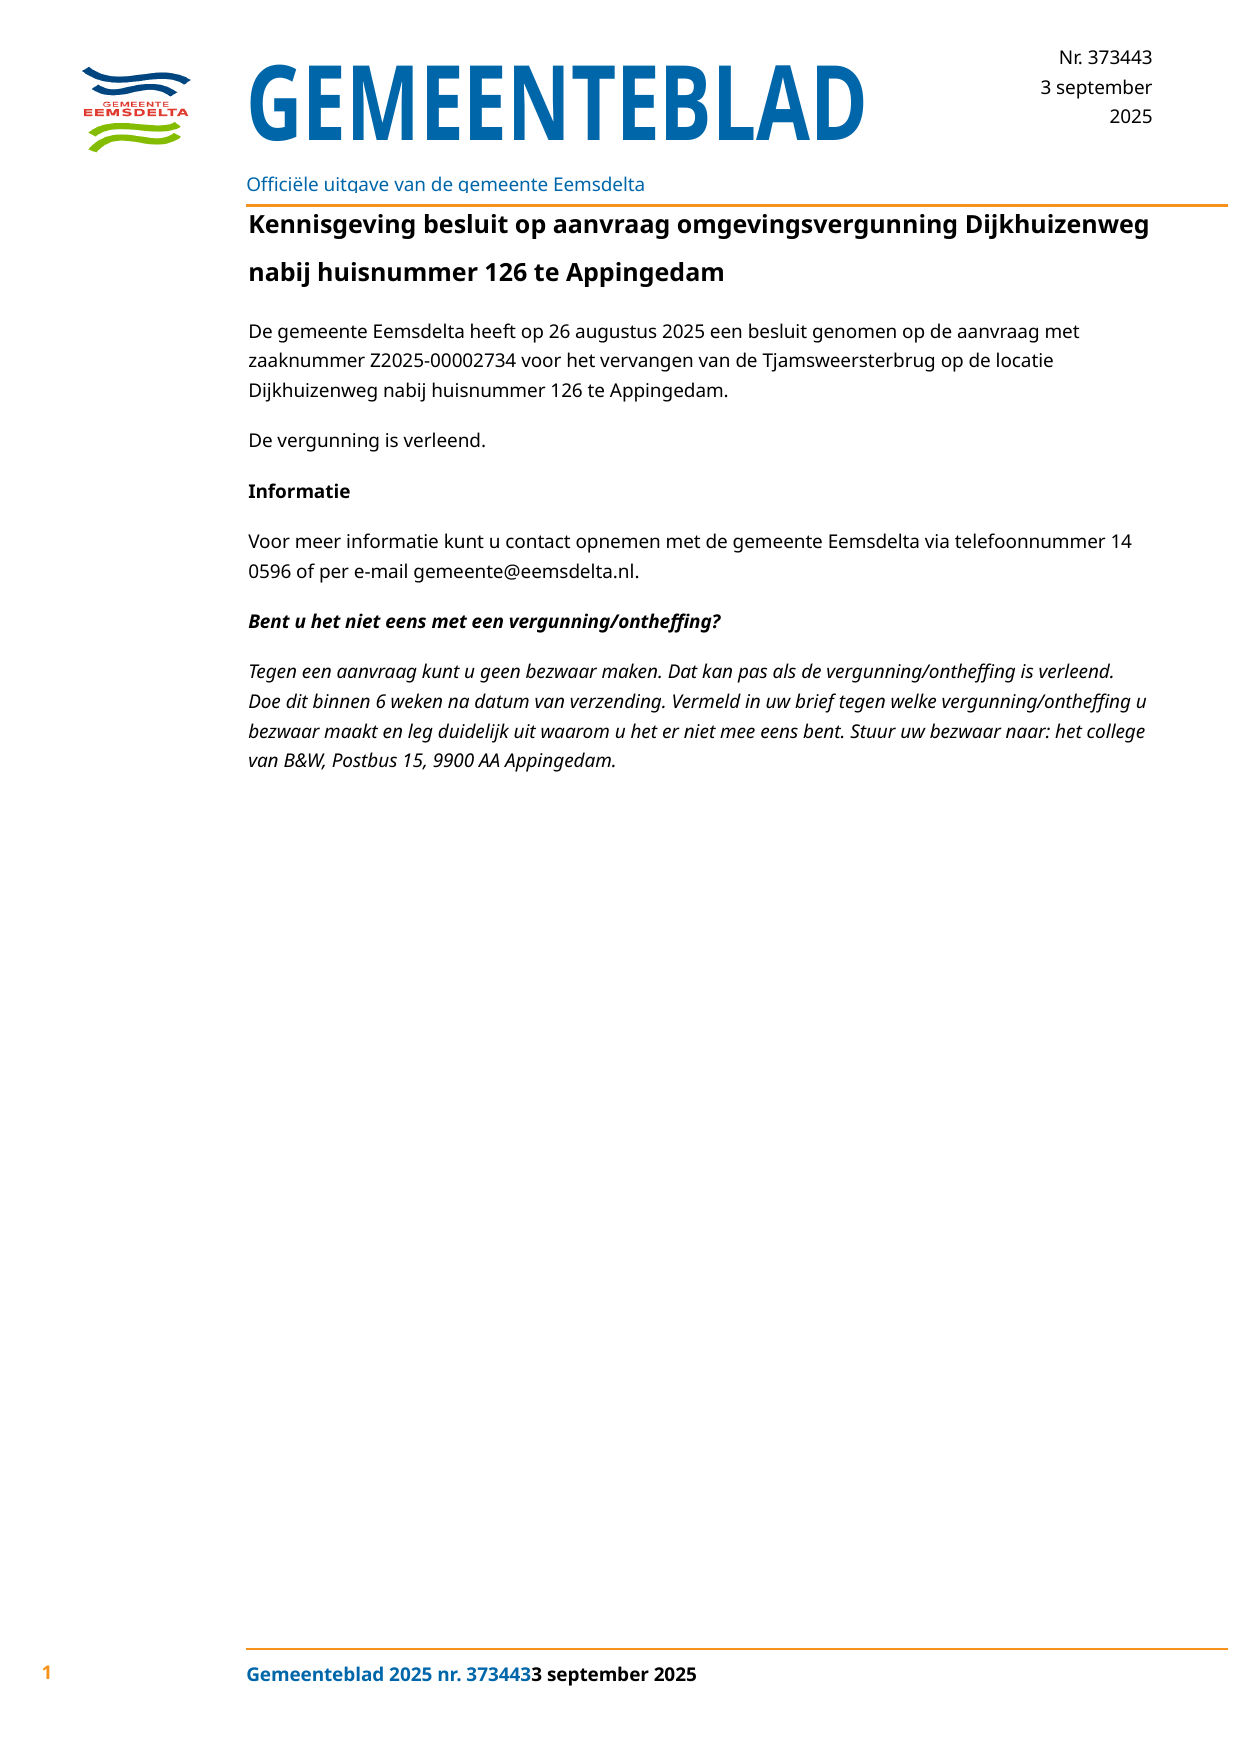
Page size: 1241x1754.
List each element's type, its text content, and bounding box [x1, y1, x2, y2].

picture [41, 47, 231, 172]
text Bent u het niet eens met een vergunning/ontheffing? [248, 608, 1152, 634]
text Informatie [248, 478, 1152, 504]
text Kennisgeving besluit op aanvraag omgevingsvergunning Dijkhuizenweg nabij huisnummer 126 te Appingedam [248, 207, 1152, 288]
text De vergunning is verleend. [248, 427, 1152, 453]
text Tegen een aanvraag kunt u geen bezwaar maken. Dat kan pas als de vergunning/ontheffing is verleend. Doe dit binnen 6 weken na datum van verzending. Vermeld in uw brief tegen welke vergunning/ontheffing u bezwaar maakt en leg duidelijk uit waarom u het er niet mee eens bent. Stuur uw bezwaar naar: het college van B&W, Postbus 15, 9900 AA Appingedam. [248, 659, 1152, 773]
text De gemeente Eemsdelta heeft op 26 augustus 2025 een besluit genomen op de aanvraag met zaaknummer Z2025-00002734 voor het vervangen van de Tjamsweersterbrug op de locatie Dijkhuizenweg nabij huisnummer 126 te Appingedam. [248, 318, 1152, 403]
text Voor meer informatie kunt u contact opnemen met de gemeente Eemsdelta via telefoonnummer 14 0596 of per e-mail gemeente@eemsdelta.nl. [248, 528, 1152, 584]
